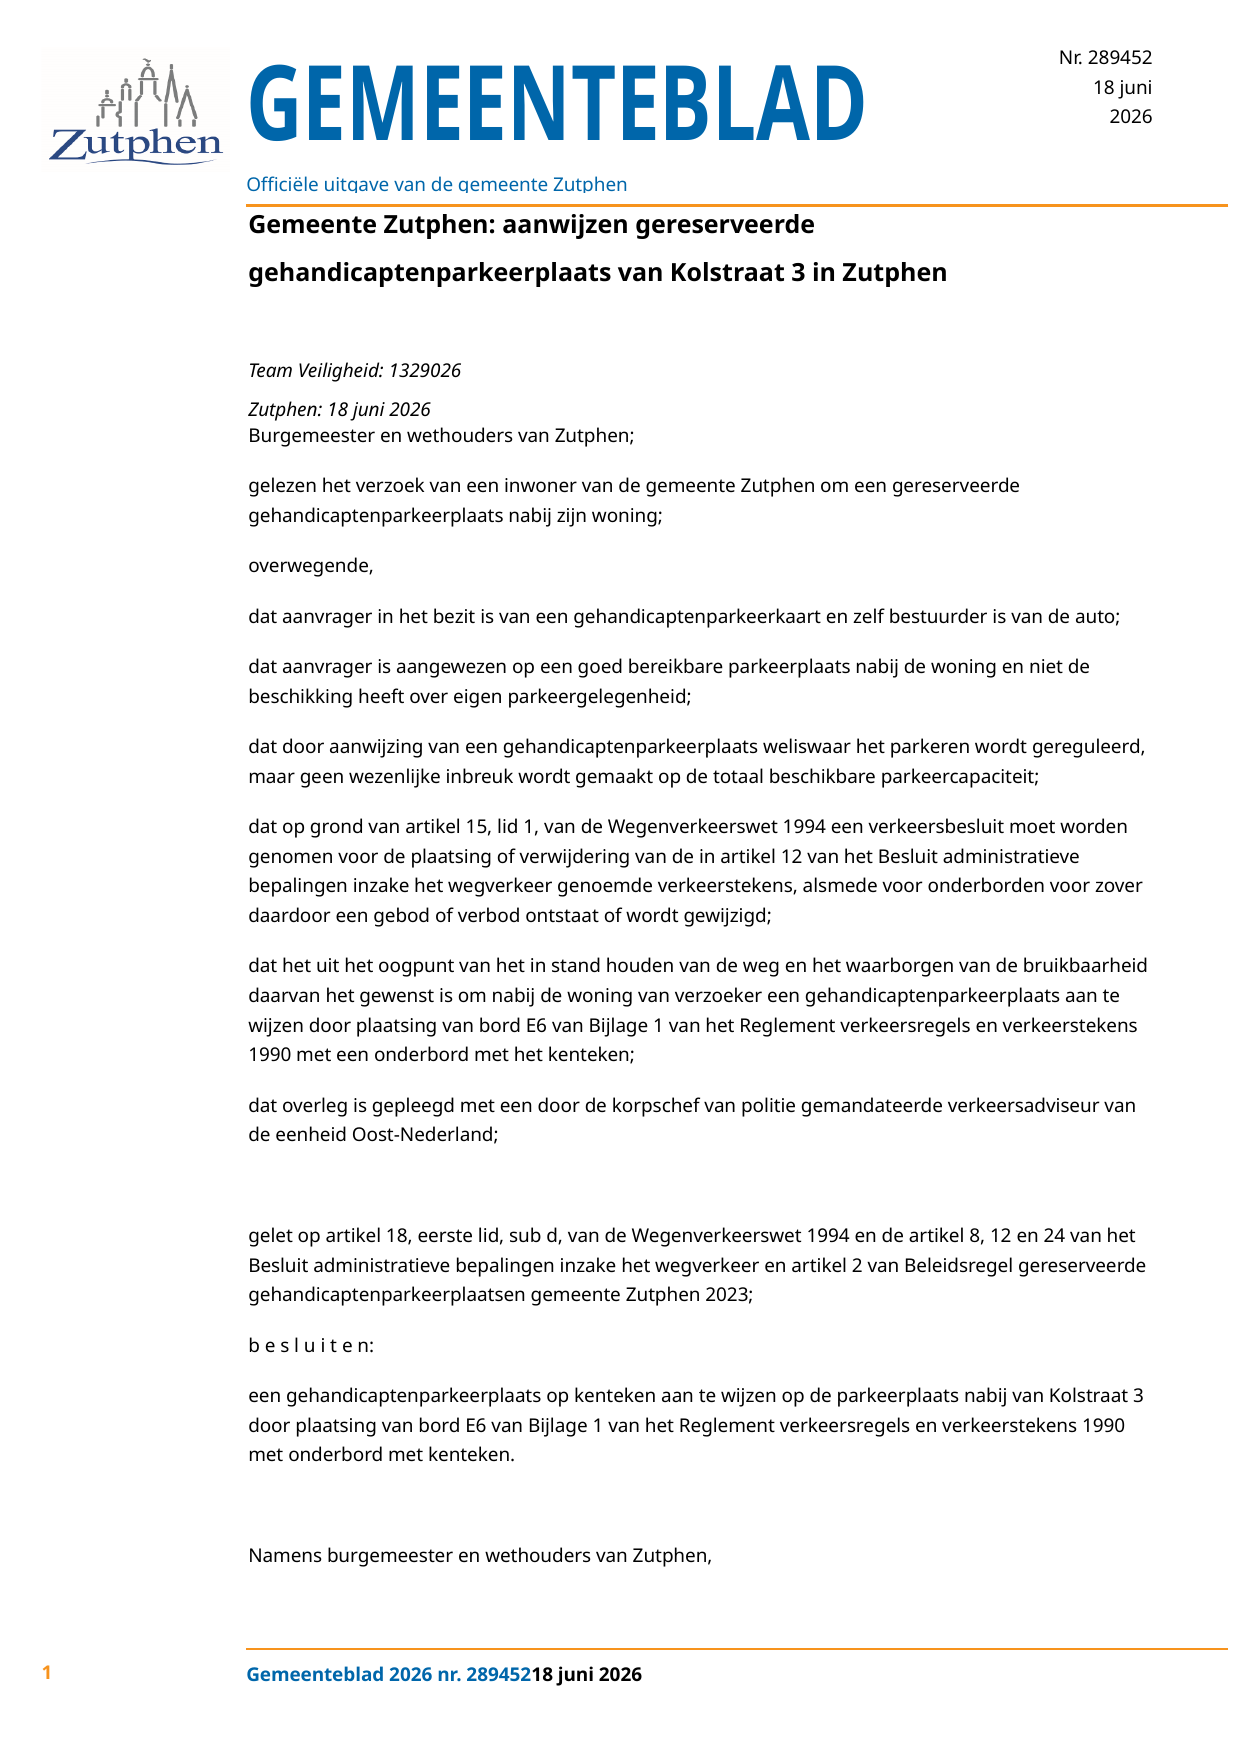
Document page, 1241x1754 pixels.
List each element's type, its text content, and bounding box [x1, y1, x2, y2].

text Team Veiligheid: 1329026 [248, 357, 1152, 383]
text b e s l u i t e n: [248, 1332, 1152, 1357]
text Gemeente Zutphen: aanwijzen gereserveerde gehandicaptenparkeerplaats van Kolstraat 3 in Zutphen [248, 207, 1152, 288]
text overwegende, [248, 553, 1152, 578]
text dat op grond van artikel 15, lid 1, van de Wegenverkeerswet 1994 een verkeersbesluit moet worden genomen voor de plaatsing of verwijdering van de in artikel 12 van het Besluit administratieve bepalingen inzake het wegverkeer genoemde verkeerstekens, alsmede voor onderborden voor zover daardoor een gebod of verbod ontstaat of wordt gewijzigd; [248, 813, 1152, 928]
text dat door aanwijzing van een gehandicaptenparkeerplaats weliswaar het parkeren wordt gereguleerd, maar geen wezenlijke inbreuk wordt gemaakt op de totaal beschikbare parkeercapaciteit; [248, 733, 1152, 789]
text Namens burgemeester en wethouders van Zutphen, [248, 1542, 1152, 1568]
text gelezen het verzoek van een inwoner van de gemeente Zutphen om een gereserveerde gehandicaptenparkeerplaats nabij zijn woning; [248, 473, 1152, 528]
text dat aanvrager is aangewezen op een goed bereikbare parkeerplaats nabij de woning en niet de beschikking heeft over eigen parkeergelegenheid; [248, 653, 1152, 709]
picture [41, 47, 231, 172]
text dat het uit het oogpunt van het in stand houden van de weg en het waarborgen van de bruikbaarheid daarvan het gewenst is om nabij de woning van verzoeker een gehandicaptenparkeerplaats aan te wijzen door plaatsing van bord E6 van Bijlage 1 van het Reglement verkeersregels en verkeerstekens 1990 met een onderbord met het kenteken; [248, 953, 1152, 1067]
text Zutphen: 18 juni 2026 [248, 396, 1152, 422]
text gelet op artikel 18, eerste lid, sub d, van de Wegenverkeerswet 1994 en de artikel 8, 12 en 24 van het Besluit administratieve bepalingen inzake het wegverkeer en artikel 2 van Beleidsregel gereserveerde gehandicaptenparkeerplaatsen gemeente Zutphen 2023; [248, 1222, 1152, 1307]
text Burgemeester en wethouders van Zutphen; [248, 422, 1152, 448]
text dat overleg is gepleegd met een door de korpschef van politie gemandateerde verkeersadviseur van de eenheid Oost-Nederland; [248, 1092, 1152, 1147]
text een gehandicaptenparkeerplaats op kenteken aan te wijzen op de parkeerplaats nabij van Kolstraat 3 door plaatsing van bord E6 van Bijlage 1 van het Reglement verkeersregels en verkeerstekens 1990 met onderbord met kenteken. [248, 1382, 1152, 1467]
text dat aanvrager in het bezit is van een gehandicaptenparkeerkaart en zelf bestuurder is van de auto; [248, 603, 1152, 629]
